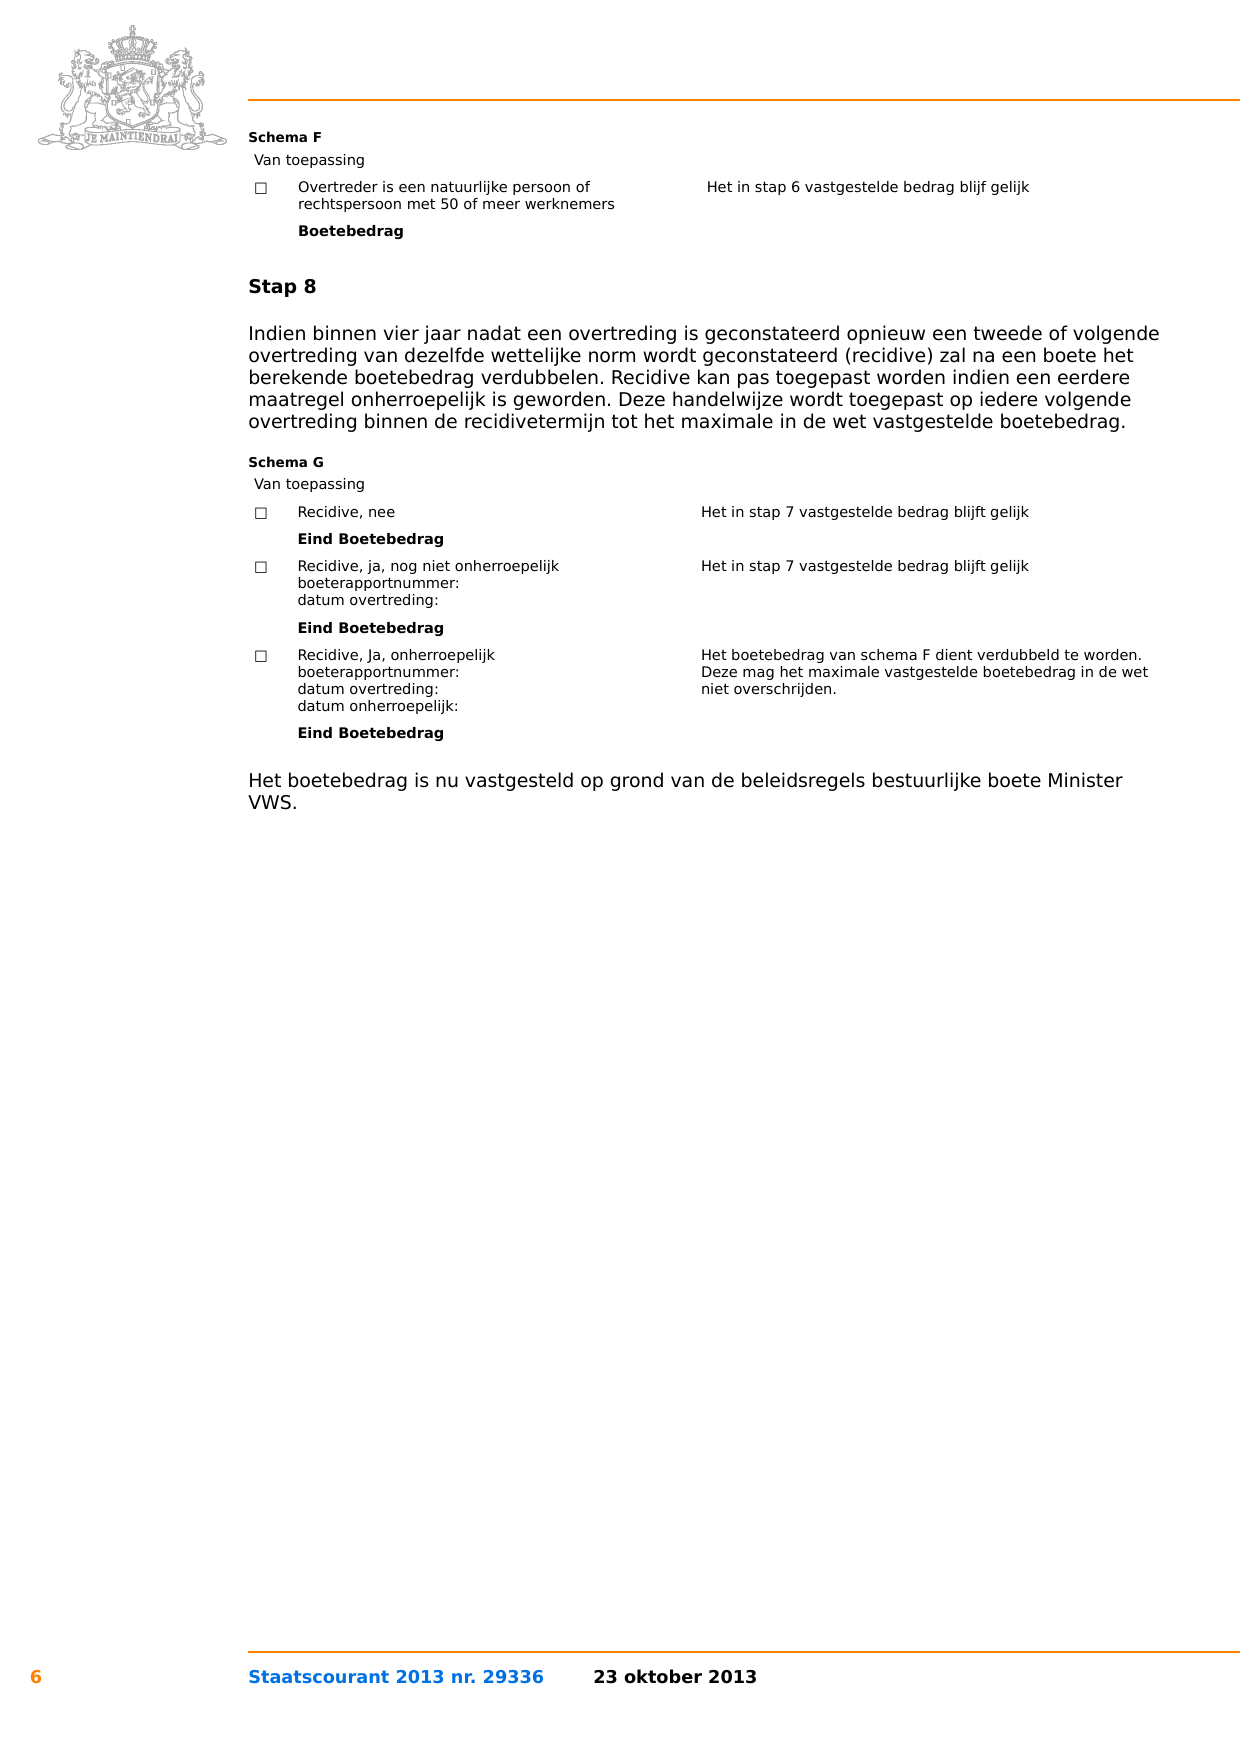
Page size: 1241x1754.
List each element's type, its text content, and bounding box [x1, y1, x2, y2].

table_cell Het in stap 7 vastgestelde bedrag blijft gelijk [695, 499, 1163, 525]
table_cell □ [249, 642, 291, 747]
table_cell Recidive, nee [292, 499, 694, 525]
table_cell Eind Boetebedrag [292, 721, 1163, 747]
table_cell Boetebedrag [292, 219, 1163, 245]
text Indien binnen vier jaar nadat een overtreding is geconstateerd opnieuw een tweede of volgende overtreding van dezelfde wettelijke norm wordt geconstateerd (recidive) zal na een boete het berekende boetebedrag verdubbelen. Recidive kan pas toegepast worden indien een eerdere maatregel onherroepelijk is geworden. Deze handelwijze wordt toegepast op iedere volgende overtreding binnen de recidivetermijn tot het maximale in de wet vastgestelde boetebedrag. [248, 323, 1163, 433]
table_cell Het in stap 7 vastgestelde bedrag blijft gelijk [695, 554, 1163, 614]
table_cell Eind Boetebedrag [292, 615, 1163, 641]
table_cell Eind Boetebedrag [292, 526, 1163, 552]
table_cell □ [249, 554, 291, 641]
table_cell Het in stap 6 vastgestelde bedrag blijf gelijk [701, 174, 1163, 217]
table_cell Van toepassing [249, 147, 1163, 173]
table_cell Recidive, ja, nog niet onherroepelijk boeterapportnummer: datum overtreding: [292, 554, 694, 614]
table_cell Het boetebedrag van schema F dient verdubbeld te worden. Deze mag het maximale vastgestelde boetebedrag in de wet niet overschrijden. [695, 642, 1163, 719]
table_header Schema G [248, 455, 1163, 470]
table_cell Overtreder is een natuurlijke persoon of rechtspersoon met 50 of meer werknemers [292, 174, 700, 217]
table_cell □ [249, 174, 291, 245]
table_cell Recidive, Ja, onherroepelijk boeterapportnummer: datum overtreding: datum onherroepelijk: [292, 642, 694, 719]
table_cell □ [249, 499, 291, 552]
subtitle Stap 8 [248, 276, 1163, 298]
table_cell Van toepassing [249, 471, 1163, 498]
table_header Schema F [248, 130, 1163, 146]
text Het boetebedrag is nu vastgesteld op grond van de beleidsregels bestuurlijke boete Minister VWS. [248, 770, 1163, 814]
picture [38, 25, 227, 150]
